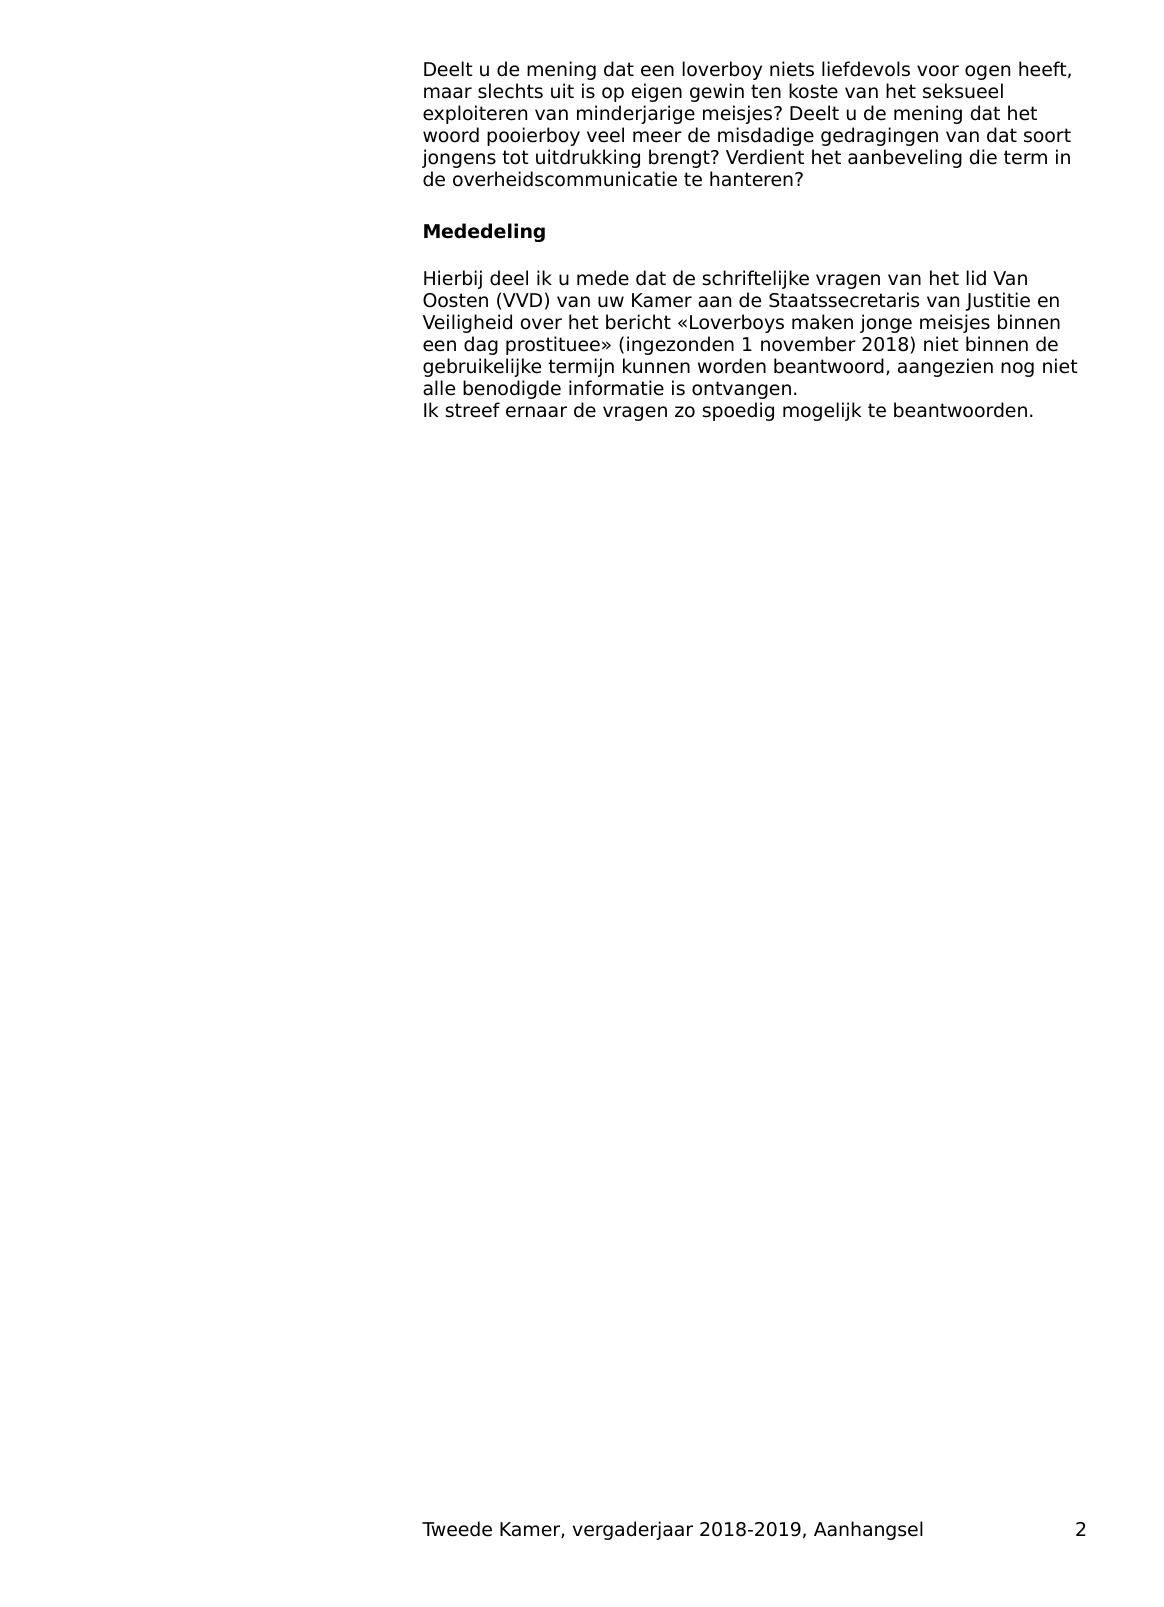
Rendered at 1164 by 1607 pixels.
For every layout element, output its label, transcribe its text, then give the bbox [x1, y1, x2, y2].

text Hierbij deel ik u mede dat de schriftelijke vragen van het lid Van Oosten (VVD) van uw Kamer aan de Staatssecretaris van Justitie en Veiligheid over het bericht «Loverboys maken jonge meisjes binnen een dag prostituee» (ingezonden 1 november 2018) niet binnen de gebruikelijke termijn kunnen worden beantwoord, aangezien nog niet alle benodigde informatie is ontvangen. [422, 268, 1087, 400]
text Ik streef ernaar de vragen zo spoedig mogelijk te beantwoorden. [422, 400, 1087, 422]
text Deelt u de mening dat een loverboy niets liefdevols voor ogen heeft, maar slechts uit is op eigen gewin ten koste van het seksueel exploiteren van minderjarige meisjes? Deelt u de mening dat het woord pooierboy veel meer de misdadige gedragingen van dat soort jongens tot uitdrukking brengt? Verdient het aanbeveling die term in de overheidscommunicatie te hanteren? [422, 59, 1087, 191]
subtitle Mededeling [422, 221, 1087, 243]
